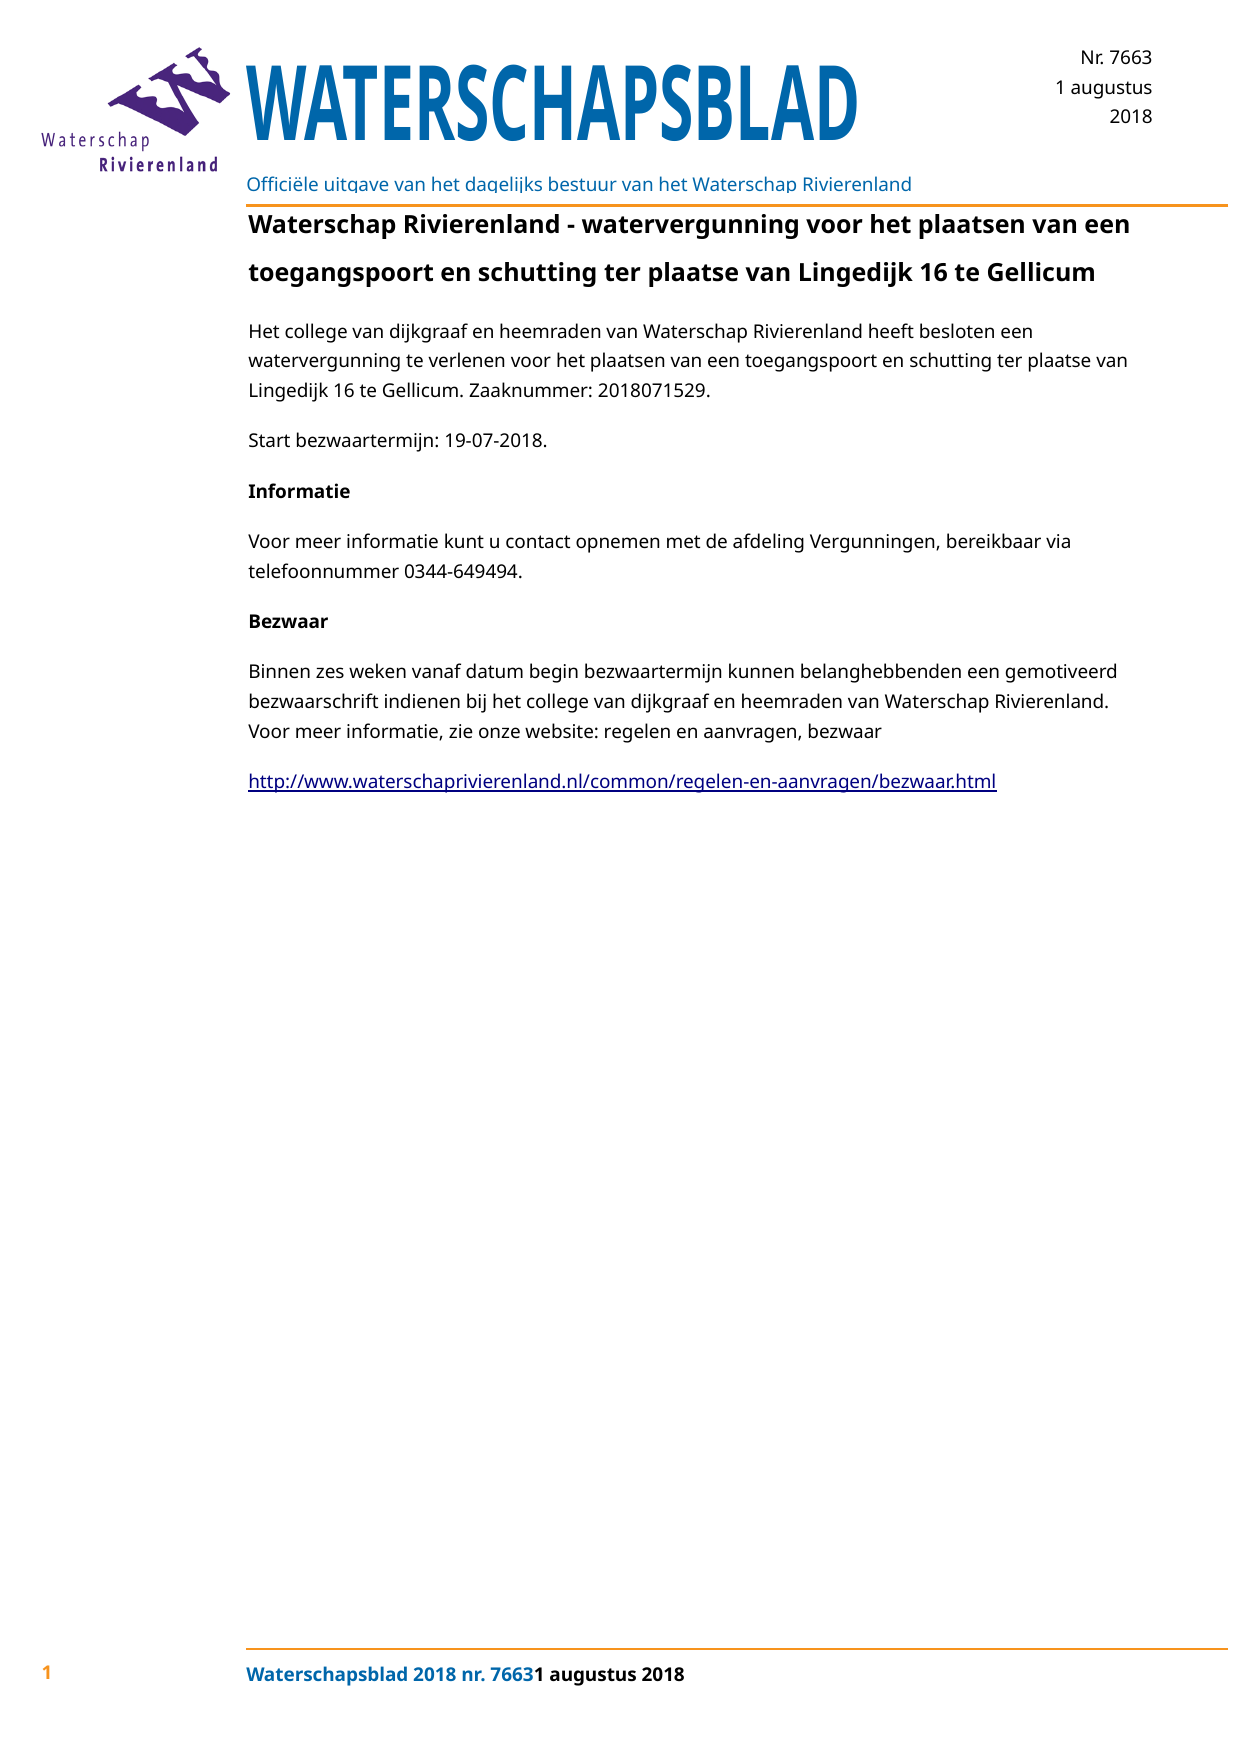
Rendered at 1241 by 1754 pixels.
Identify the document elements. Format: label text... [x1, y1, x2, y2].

picture [41, 47, 231, 172]
text Voor meer informatie kunt u contact opnemen met de afdeling Vergunningen, bereikbaar via telefoonnummer 0344-649494. [248, 528, 1152, 584]
text Waterschap Rivierenland - watervergunning voor het plaatsen van een toegangspoort en schutting ter plaatse van Lingedijk 16 te Gellicum [248, 207, 1152, 288]
text Informatie [248, 478, 1152, 504]
text Het college van dijkgraaf en heemraden van Waterschap Rivierenland heeft besloten een watervergunning te verlenen voor het plaatsen van een toegangspoort en schutting ter plaatse van Lingedijk 16 te Gellicum. Zaaknummer: 2018071529. [248, 318, 1152, 403]
text Start bezwaartermijn: 19-07-2018. [248, 427, 1152, 453]
text Bezwaar [248, 608, 1152, 634]
text http://www.waterschaprivierenland.nl/common/regelen-en-aanvragen/bezwaar.html [248, 768, 1152, 794]
text Binnen zes weken vanaf datum begin bezwaartermijn kunnen belanghebbenden een gemotiveerd bezwaarschrift indienen bij het college van dijkgraaf en heemraden van Waterschap Rivierenland. Voor meer informatie, zie onze website: regelen en aanvragen, bezwaar [248, 659, 1152, 744]
